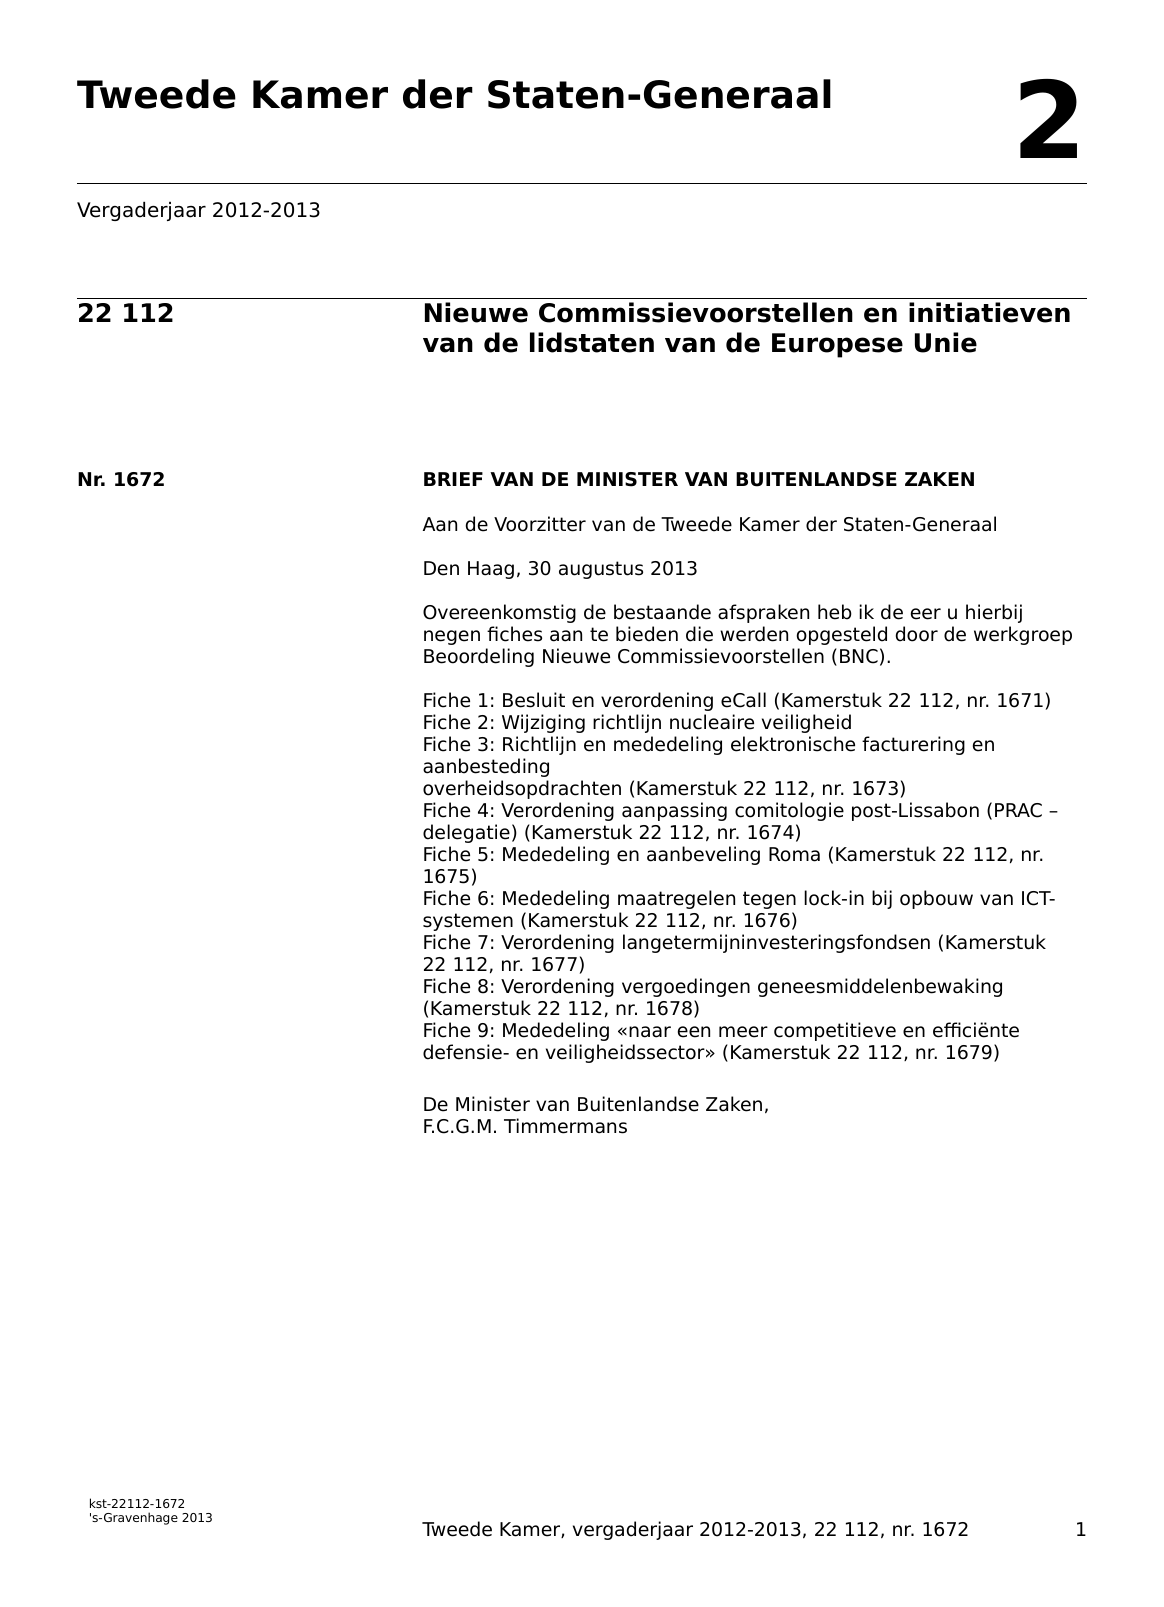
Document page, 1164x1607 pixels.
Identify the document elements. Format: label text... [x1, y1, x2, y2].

text De Minister van Buitenlandse Zaken, F.C.G.M. Timmermans [422, 1094, 1087, 1138]
text Aan de Voorzitter van de Tweede Kamer der Staten-Generaal [422, 513, 1087, 536]
table_cell Vergaderjaar 2012-2013 [77, 184, 1087, 298]
text overheidsopdrachten (Kamerstuk 22 112, nr. 1673) [422, 778, 1087, 800]
text Den Haag, 30 augustus 2013 [422, 558, 1087, 580]
text Fiche 5: Mededeling en aanbeveling Roma (Kamerstuk 22 112, nr. 1675) [422, 844, 1087, 888]
text 's-Gravenhage 2013 [88, 1511, 323, 1525]
table_header 2 [886, 59, 1087, 183]
text Fiche 4: Verordening aanpassing comitologie post-Lissabon (PRAC – delegatie) (Kamerstuk 22 112, nr. 1674) [422, 800, 1087, 844]
text Fiche 3: Richtlijn en mededeling elektronische facturering en aanbesteding [422, 734, 1087, 778]
text Fiche 9: Mededeling «naar een meer competitieve en efficiënte defensie- en veiligheidssector» (Kamerstuk 22 112, nr. 1679) [422, 1020, 1087, 1064]
subtitle 22 112 Nieuwe Commissievoorstellen en initiatieven van de lidstaten van de Europese Unie [77, 299, 1087, 358]
table_header Tweede Kamer der Staten-Generaal [77, 59, 886, 183]
subtitle Nr. 1672 BRIEF VAN DE MINISTER VAN BUITENLANDSE ZAKEN [77, 469, 1087, 491]
text Fiche 1: Besluit en verordening eCall (Kamerstuk 22 112, nr. 1671) [422, 690, 1087, 712]
text Fiche 8: Verordening vergoedingen geneesmiddelenbewaking (Kamerstuk 22 112, nr. 1678) [422, 976, 1087, 1020]
text Fiche 2: Wijziging richtlijn nucleaire veiligheid [422, 712, 1087, 734]
text kst-22112-1672 [88, 1497, 323, 1511]
text Overeenkomstig de bestaande afspraken heb ik de eer u hierbij negen fiches aan te bieden die werden opgesteld door de werkgroep Beoordeling Nieuwe Commissievoorstellen (BNC). [422, 602, 1087, 668]
text Fiche 7: Verordening langetermijninvesteringsfondsen (Kamerstuk 22 112, nr. 1677) [422, 932, 1087, 976]
text Fiche 6: Mededeling maatregelen tegen lock-in bij opbouw van ICT-systemen (Kamerstuk 22 112, nr. 1676) [422, 888, 1087, 932]
